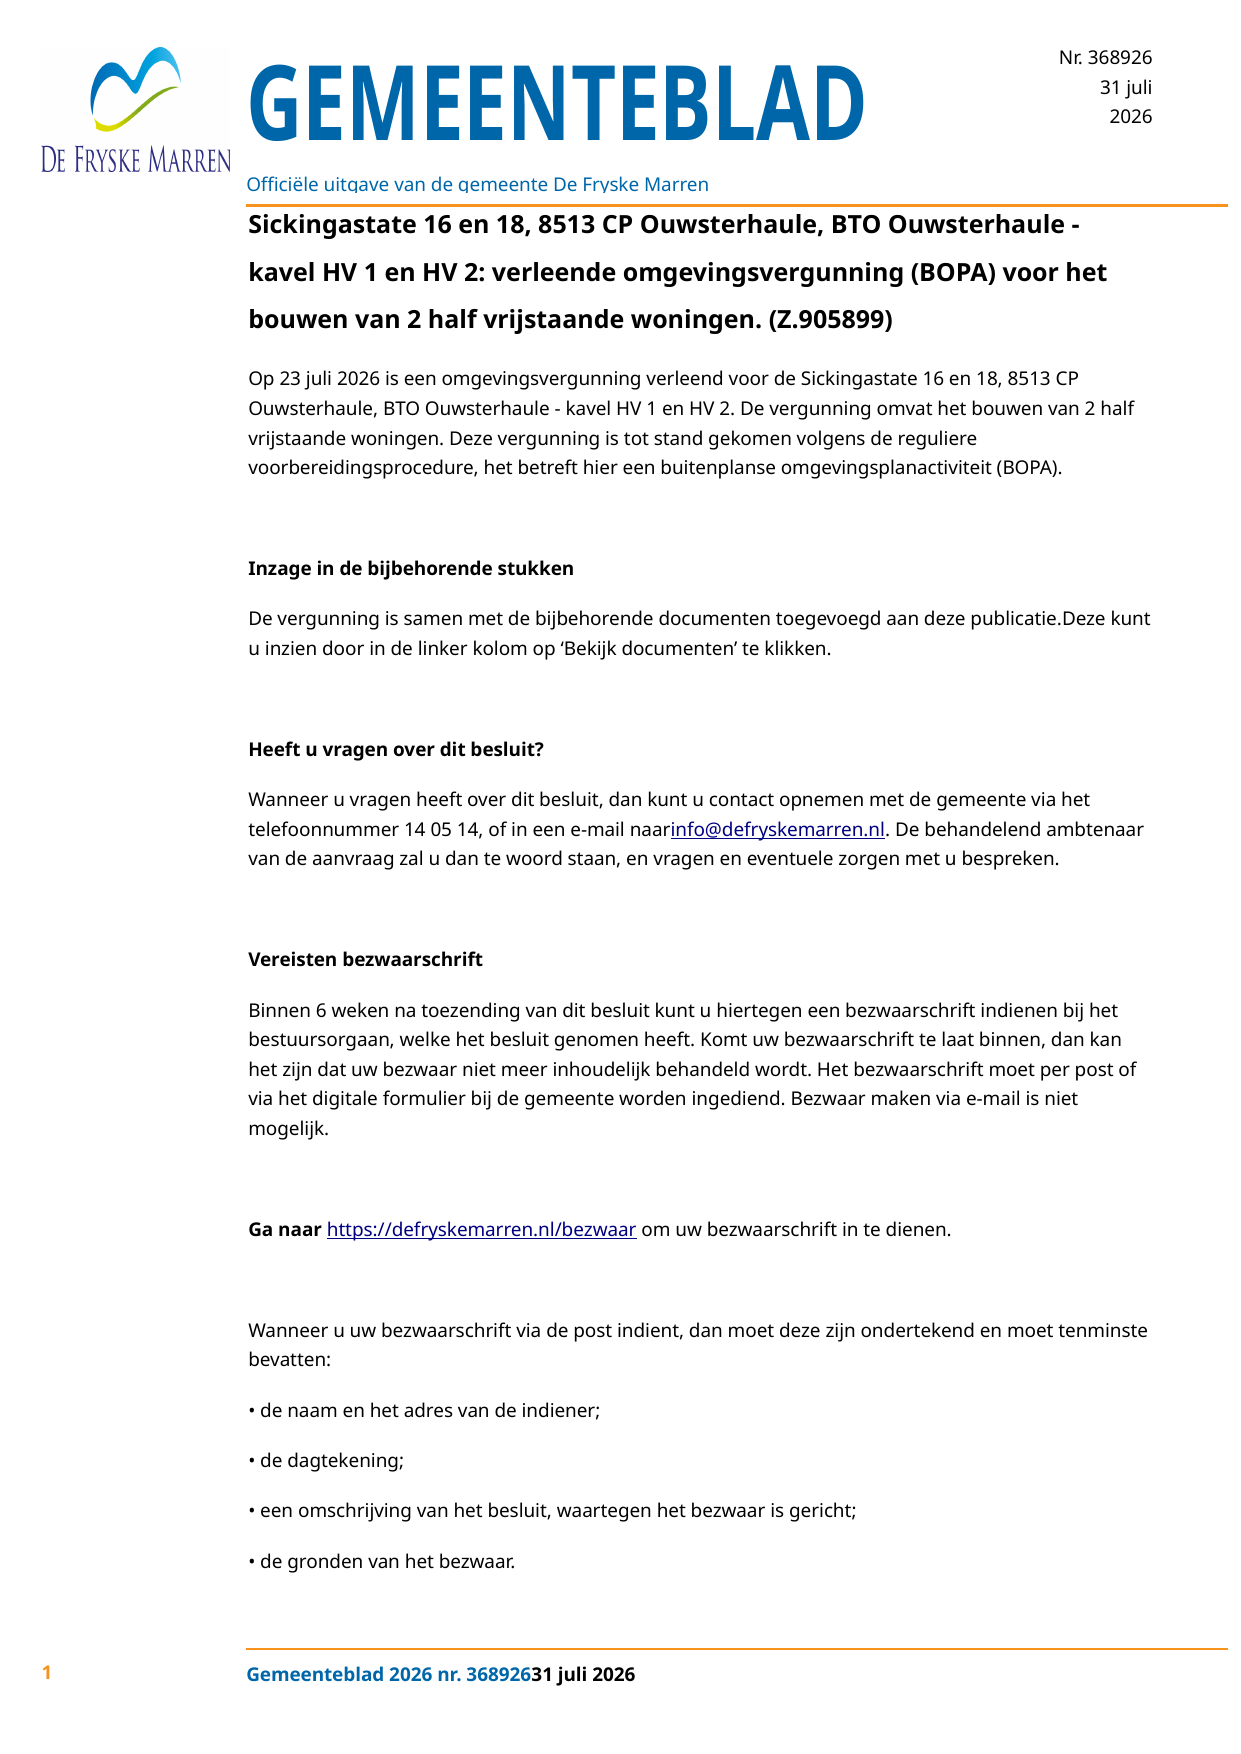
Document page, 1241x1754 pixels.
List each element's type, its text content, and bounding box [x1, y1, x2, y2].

text Wanneer u uw bezwaarschrift via de post indient, dan moet deze zijn ondertekend en moet tenminste bevatten: [248, 1317, 1152, 1372]
text De vergunning is samen met de bijbehorende documenten toegevoegd aan deze publicatie.Deze kunt u inzien door in de linker kolom op ‘Bekijk documenten’ te klikken. [248, 606, 1152, 661]
text Ga naar https://defryskemarren.nl/bezwaar om uw bezwaarschrift in te dienen. [248, 1216, 1152, 1242]
text Op 23 juli 2026 is een omgevingsvergunning verleend voor de Sickingastate 16 en 18, 8513 CP Ouwsterhaule, BTO Ouwsterhaule - kavel HV 1 en HV 2. De vergunning omvat het bouwen van 2 half vrijstaande woningen. Deze vergunning is tot stand gekomen volgens de reguliere voorbereidingsprocedure, het betreft hier een buitenplanse omgevingsplanactiviteit (BOPA). [248, 366, 1152, 480]
picture [41, 47, 231, 172]
text • de gronden van het bezwaar. [248, 1548, 1152, 1574]
text • de dagtekening; [248, 1447, 1152, 1473]
text Vereisten bezwaarschrift [248, 946, 1152, 972]
text Sickingastate 16 en 18, 8513 CP Ouwsterhaule, BTO Ouwsterhaule - kavel HV 1 en HV 2: verleende omgevingsvergunning (BOPA) voor het bouwen van 2 half vrijstaande woningen. (Z.905899) [248, 207, 1152, 336]
text Binnen 6 weken na toezending van dit besluit kunt u hiertegen een bezwaarschrift indienen bij het bestuursorgaan, welke het besluit genomen heeft. Komt uw bezwaarschrift te laat binnen, dan kan het zijn dat uw bezwaar niet meer inhoudelijk behandeld wordt. Het bezwaarschrift moet per post of via het digitale formulier bij de gemeente worden ingediend. Bezwaar maken via e-mail is niet mogelijk. [248, 997, 1152, 1141]
text Wanneer u vragen heeft over dit besluit, dan kunt u contact opnemen met de gemeente via het telefoonnummer 14 05 14, of in een e-mail naarinfo@defryskemarren.nl. De behandelend ambtenaar van de aanvraag zal u dan te woord staan, en vragen en eventuele zorgen met u bespreken. [248, 786, 1152, 871]
text Heeft u vragen over dit besluit? [248, 736, 1152, 762]
text • een omschrijving van het besluit, waartegen het bezwaar is gericht; [248, 1498, 1152, 1523]
text Inzage in de bijbehorende stukken [248, 555, 1152, 581]
text • de naam en het adres van de indiener; [248, 1397, 1152, 1422]
